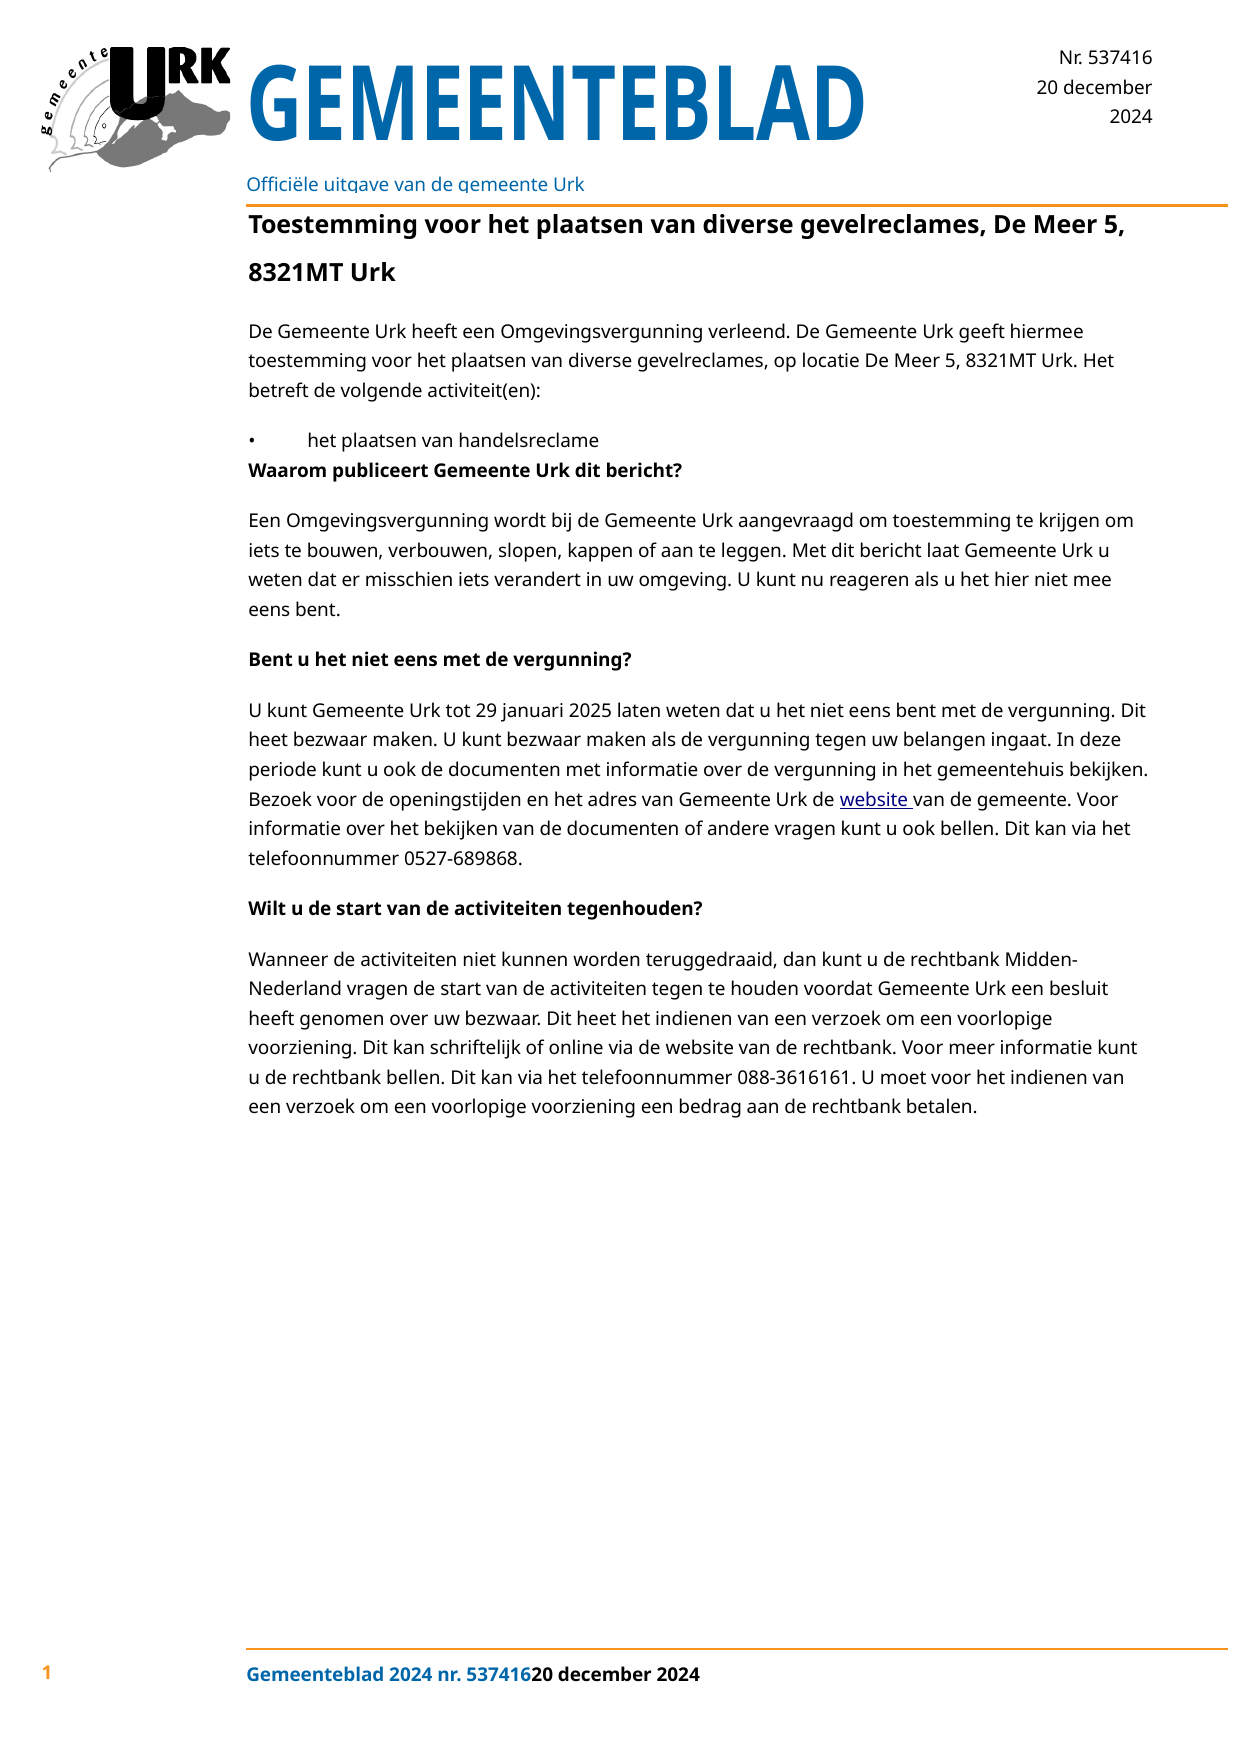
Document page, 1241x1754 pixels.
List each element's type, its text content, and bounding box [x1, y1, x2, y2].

text Wilt u de start van de activiteiten tegenhouden? [248, 895, 1152, 921]
text Bent u het niet eens met de vergunning? [248, 647, 1152, 672]
text Toestemming voor het plaatsen van diverse gevelreclames, De Meer 5, 8321MT Urk [248, 207, 1152, 288]
text Een Omgevingsvergunning wordt bij de Gemeente Urk aangevraagd om toestemming te krijgen om iets te bouwen, verbouwen, slopen, kappen of aan te leggen. Met dit bericht laat Gemeente Urk u weten dat er misschien iets verandert in uw omgeving. U kunt nu reageren als u het hier niet mee eens bent. [248, 507, 1152, 622]
text Wanneer de activiteiten niet kunnen worden teruggedraaid, dan kunt u de rechtbank Midden-Nederland vragen de start van de activiteiten tegen te houden voordat Gemeente Urk een besluit heeft genomen over uw bezwaar. Dit heet het indienen van een verzoek om een voorlopige voorziening. Dit kan schriftelijk of online via de website van de rechtbank. Voor meer informatie kunt u de rechtbank bellen. Dit kan via het telefoonnummer 088-3616161. U moet voor het indienen van een verzoek om een voorlopige voorziening een bedrag aan de rechtbank betalen. [248, 946, 1152, 1119]
text U kunt Gemeente Urk tot 29 januari 2025 laten weten dat u het niet eens bent met de vergunning. Dit heet bezwaar maken. U kunt bezwaar maken als de vergunning tegen uw belangen ingaat. In deze periode kunt u ook de documenten met informatie over de vergunning in het gemeentehuis bekijken. Bezoek voor de openingstijden en het adres van Gemeente Urk de website van de gemeente. Voor informatie over het bekijken van de documenten of andere vragen kunt u ook bellen. Dit kan via het telefoonnummer 0527-689868. [248, 697, 1152, 871]
list het plaatsen van handelsreclame [248, 427, 1152, 453]
text Waarom publiceert Gemeente Urk dit bericht? [248, 457, 1152, 483]
picture [41, 47, 231, 172]
text De Gemeente Urk heeft een Omgevingsvergunning verleend. De Gemeente Urk geeft hiermee toestemming voor het plaatsen van diverse gevelreclames, op locatie De Meer 5, 8321MT Urk. Het betreft de volgende activiteit(en): [248, 318, 1152, 403]
